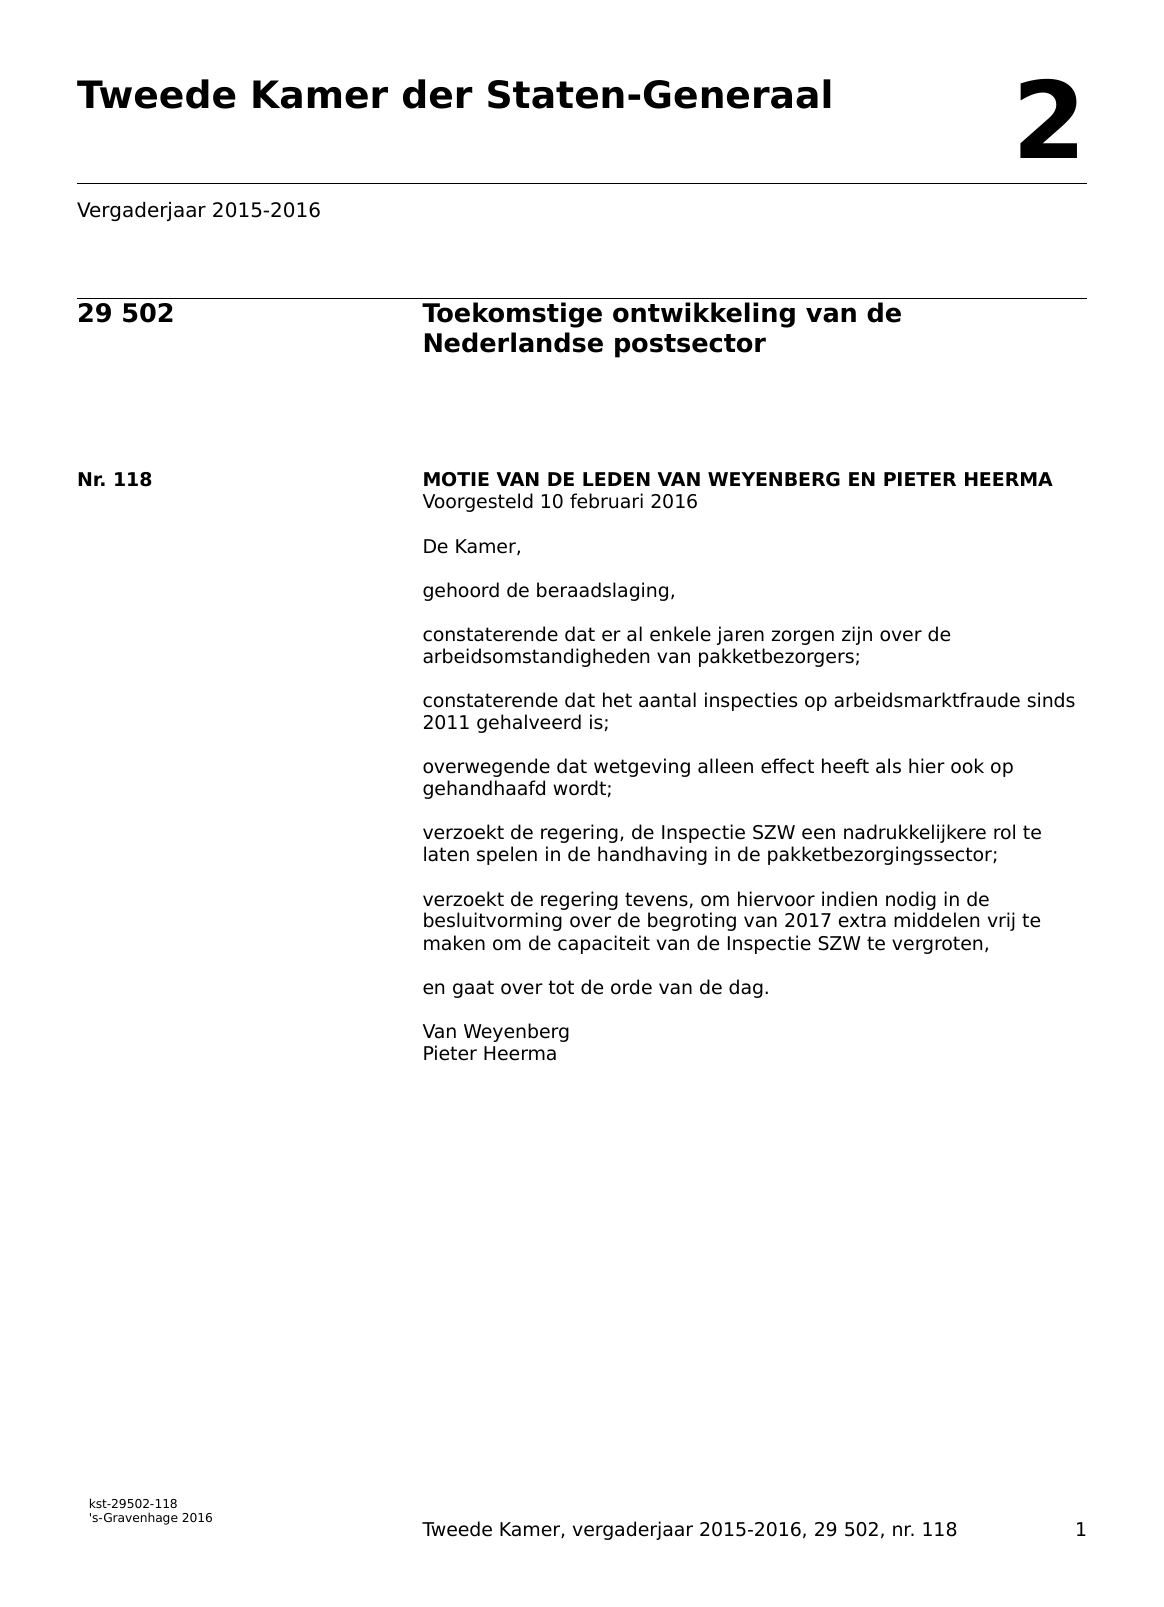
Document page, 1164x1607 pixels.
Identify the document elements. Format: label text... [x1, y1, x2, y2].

text constaterende dat er al enkele jaren zorgen zijn over de arbeidsomstandigheden van pakketbezorgers; [422, 624, 1087, 668]
table_cell Vergaderjaar 2015-2016 [77, 184, 1087, 298]
text en gaat over tot de orde van de dag. [422, 977, 1087, 998]
text kst-29502-118 [88, 1497, 323, 1511]
text De Kamer, [422, 536, 1087, 557]
text verzoekt de regering, de Inspectie SZW een nadrukkelijkere rol te laten spelen in de handhaving in de pakketbezorgingssector; [422, 822, 1087, 866]
text Pieter Heerma [422, 1043, 1087, 1065]
table_header 2 [886, 59, 1087, 183]
text overwegende dat wetgeving alleen effect heeft als hier ook op gehandhaafd wordt; [422, 756, 1087, 800]
text 's-Gravenhage 2016 [88, 1511, 323, 1525]
text Voorgesteld 10 februari 2016 [422, 491, 1087, 513]
text Van Weyenberg [422, 1021, 1087, 1043]
text verzoekt de regering tevens, om hiervoor indien nodig in de besluitvorming over de begroting van 2017 extra middelen vrij te maken om de capaciteit van de Inspectie SZW te vergroten, [422, 888, 1087, 954]
table_header Tweede Kamer der Staten-Generaal [77, 59, 886, 183]
subtitle 29 502 Toekomstige ontwikkeling van de Nederlandse postsector [77, 299, 1087, 358]
text constaterende dat het aantal inspecties op arbeidsmarktfraude sinds 2011 gehalveerd is; [422, 690, 1087, 734]
subtitle Nr. 118 MOTIE VAN DE LEDEN VAN WEYENBERG EN PIETER HEERMA [77, 469, 1087, 491]
text gehoord de beraadslaging, [422, 580, 1087, 602]
